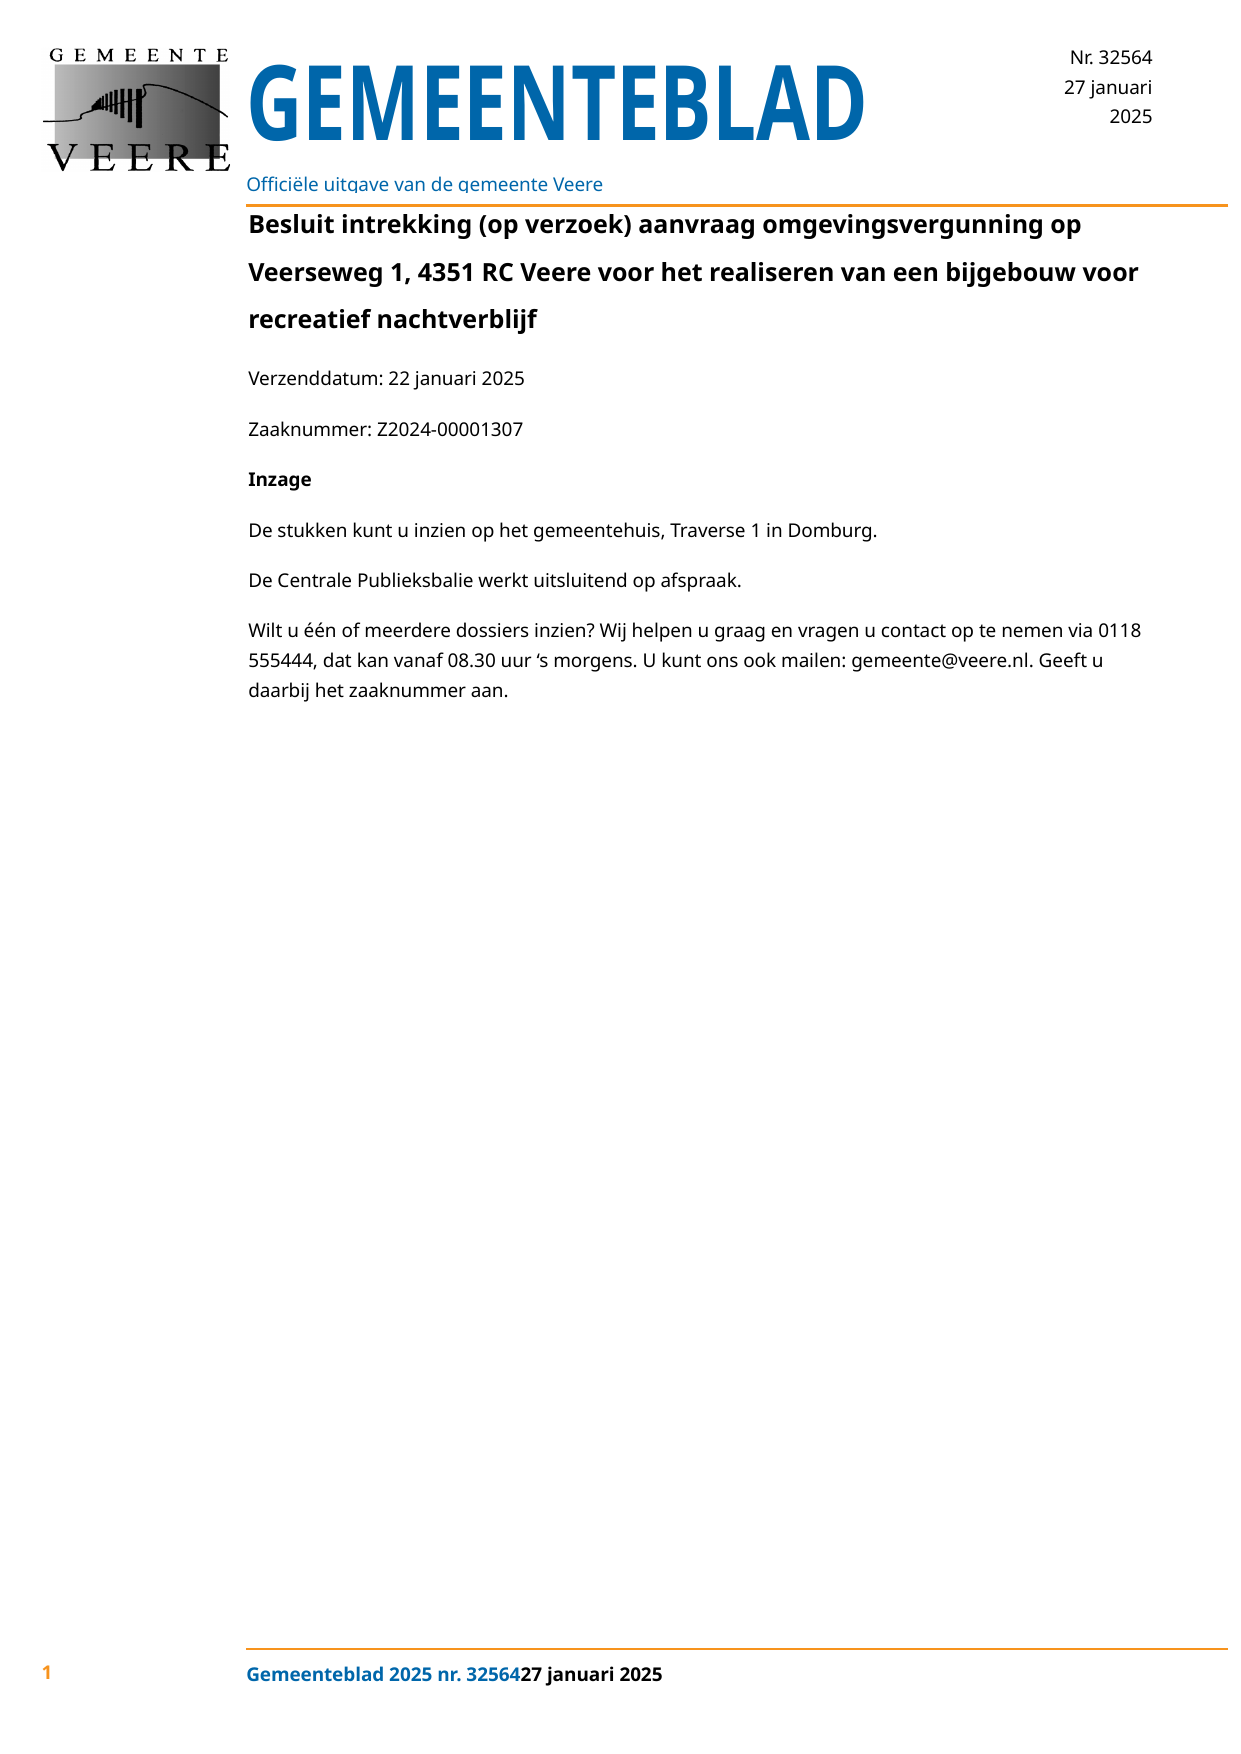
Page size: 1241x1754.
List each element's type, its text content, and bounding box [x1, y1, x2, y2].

text Zaaknummer: Z2024-00001307 [248, 416, 1152, 442]
text De Centrale Publieksbalie werkt uitsluitend op afspraak. [248, 567, 1152, 593]
picture [41, 47, 231, 172]
text De stukken kunt u inzien op het gemeentehuis, Traverse 1 in Domburg. [248, 517, 1152, 542]
text Verzenddatum: 22 januari 2025 [248, 366, 1152, 391]
text Wilt u één of meerdere dossiers inzien? Wij helpen u graag en vragen u contact op te nemen via 0118 555444, dat kan vanaf 08.30 uur ‘s morgens. U kunt ons ook mailen: gemeente@veere.nl. Geeft u daarbij het zaaknummer aan. [248, 618, 1152, 702]
text Inzage [248, 466, 1152, 492]
text Besluit intrekking (op verzoek) aanvraag omgevingsvergunning op Veerseweg 1, 4351 RC Veere voor het realiseren van een bijgebouw voor recreatief nachtverblijf [248, 207, 1152, 336]
